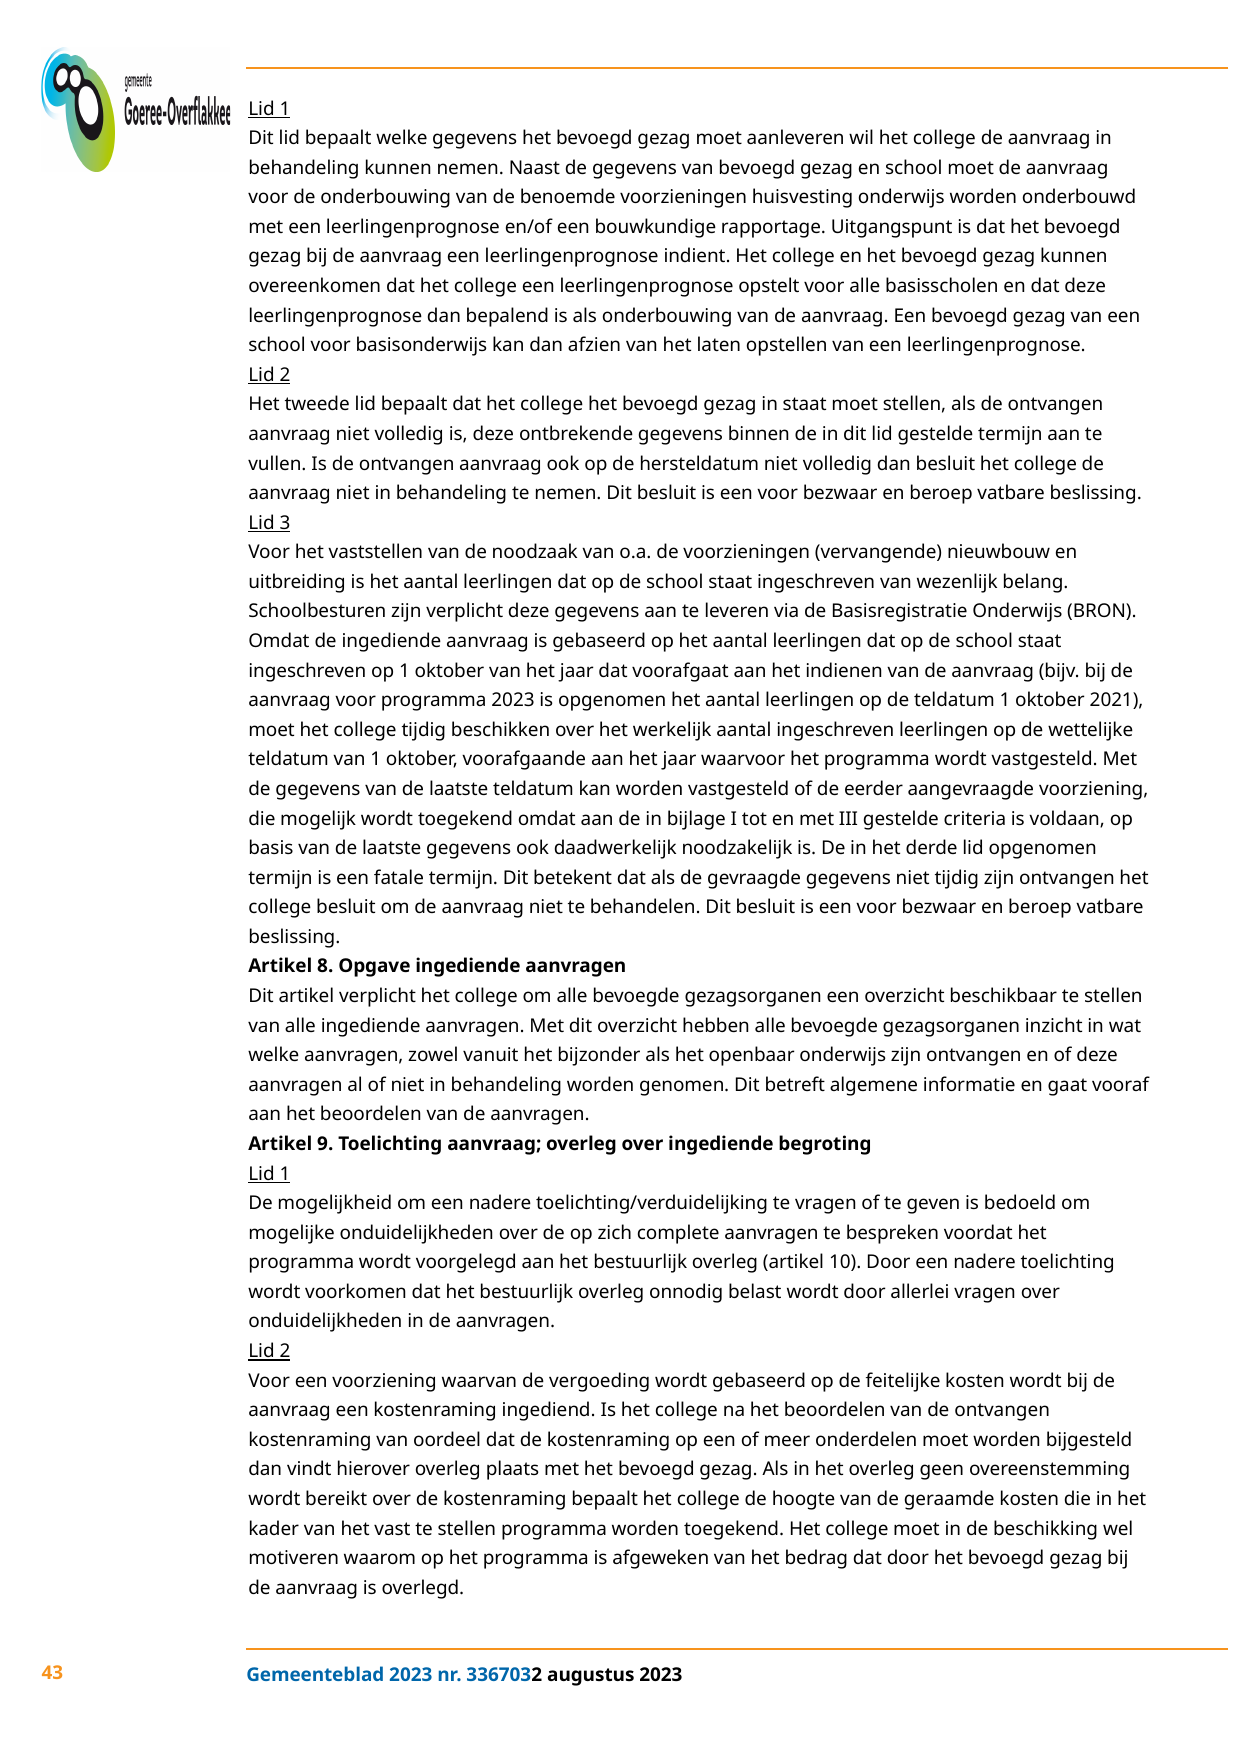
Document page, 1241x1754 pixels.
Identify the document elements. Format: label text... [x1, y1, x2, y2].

text Lid 1 [248, 95, 1152, 121]
text Voor het vaststellen van de noodzaak van o.a. de voorzieningen (vervangende) nieuwbouw en uitbreiding is het aantal leerlingen dat op de school staat ingeschreven van wezenlijk belang. Schoolbesturen zijn verplicht deze gegevens aan te leveren via de Basisregistratie Onderwijs (BRON). Omdat de ingediende aanvraag is gebaseerd op het aantal leerlingen dat op de school staat ingeschreven op 1 oktober van het jaar dat voorafgaat aan het indienen van de aanvraag (bijv. bij de aanvraag voor programma 2023 is opgenomen het aantal leerlingen op de teldatum 1 oktober 2021), moet het college tijdig beschikken over het werkelijk aantal ingeschreven leerlingen op de wettelijke teldatum van 1 oktober, voorafgaande aan het jaar waarvoor het programma wordt vastgesteld. Met de gegevens van de laatste teldatum kan worden vastgesteld of de eerder aangevraagde voorziening, die mogelijk wordt toegekend omdat aan de in bijlage I tot en met III gestelde criteria is voldaan, op basis van de laatste gegevens ook daadwerkelijk noodzakelijk is. De in het derde lid opgenomen termijn is een fatale termijn. Dit betekent dat als de gevraagde gegevens niet tijdig zijn ontvangen het college besluit om de aanvraag niet te behandelen. Dit besluit is een voor bezwaar en beroep vatbare beslissing. [248, 538, 1152, 949]
text Voor een voorziening waarvan de vergoeding wordt gebaseerd op de feitelijke kosten wordt bij de aanvraag een kostenraming ingediend. Is het college na het beoordelen van de ontvangen kostenraming van oordeel dat de kostenraming op een of meer onderdelen moet worden bijgesteld dan vindt hierover overleg plaats met het bevoegd gezag. Als in het overleg geen overeenstemming wordt bereikt over de kostenraming bepaalt het college de hoogte van de geraamde kosten die in het kader van het vast te stellen programma worden toegekend. Het college moet in de beschikking wel motiveren waarom op het programma is afgeweken van het bedrag dat door het bevoegd gezag bij de aanvraag is overlegd. [248, 1367, 1152, 1600]
text Lid 1 [248, 1160, 1152, 1186]
text De mogelijkheid om een nadere toelichting/verduidelijking te vragen of te geven is bedoeld om mogelijke onduidelijkheden over de op zich complete aanvragen te bespreken voordat het programma wordt voorgelegd aan het bestuurlijk overleg (artikel 10). Door een nadere toelichting wordt voorkomen dat het bestuurlijk overleg onnodig belast wordt door allerlei vragen over onduidelijkheden in de aanvragen. [248, 1189, 1152, 1333]
text Artikel 8. Opgave ingediende aanvragen [248, 953, 1152, 978]
text Lid 2 [248, 361, 1152, 387]
text Het tweede lid bepaalt dat het college het bevoegd gezag in staat moet stellen, als de ontvangen aanvraag niet volledig is, deze ontbrekende gegevens binnen de in dit lid gestelde termijn aan te vullen. Is de ontvangen aanvraag ook op de hersteldatum niet volledig dan besluit het college de aanvraag niet in behandeling te nemen. Dit besluit is een voor bezwaar en beroep vatbare beslissing. [248, 391, 1152, 505]
text Dit lid bepaalt welke gegevens het bevoegd gezag moet aanleveren wil het college de aanvraag in behandeling kunnen nemen. Naast de gegevens van bevoegd gezag en school moet de aanvraag voor de onderbouwing van de benoemde voorzieningen huisvesting onderwijs worden onderbouwd met een leerlingenprognose en/of een bouwkundige rapportage. Uitgangspunt is dat het bevoegd gezag bij de aanvraag een leerlingenprognose indient. Het college en het bevoegd gezag kunnen overeenkomen dat het college een leerlingenprognose opstelt voor alle basisscholen en dat deze leerlingenprognose dan bepalend is als onderbouwing van de aanvraag. Een bevoegd gezag van een school voor basisonderwijs kan dan afzien van het laten opstellen van een leerlingenprognose. [248, 124, 1152, 357]
text Artikel 9. Toelichting aanvraag; overleg over ingediende begroting [248, 1130, 1152, 1156]
text Lid 2 [248, 1337, 1152, 1363]
text Lid 3 [248, 509, 1152, 535]
picture [41, 47, 231, 172]
text Dit artikel verplicht het college om alle bevoegde gezagsorganen een overzicht beschikbaar te stellen van alle ingediende aanvragen. Met dit overzicht hebben alle bevoegde gezagsorganen inzicht in wat welke aanvragen, zowel vanuit het bijzonder als het openbaar onderwijs zijn ontvangen en of deze aanvragen al of niet in behandeling worden genomen. Dit betreft algemene informatie en gaat vooraf aan het beoordelen van de aanvragen. [248, 982, 1152, 1126]
